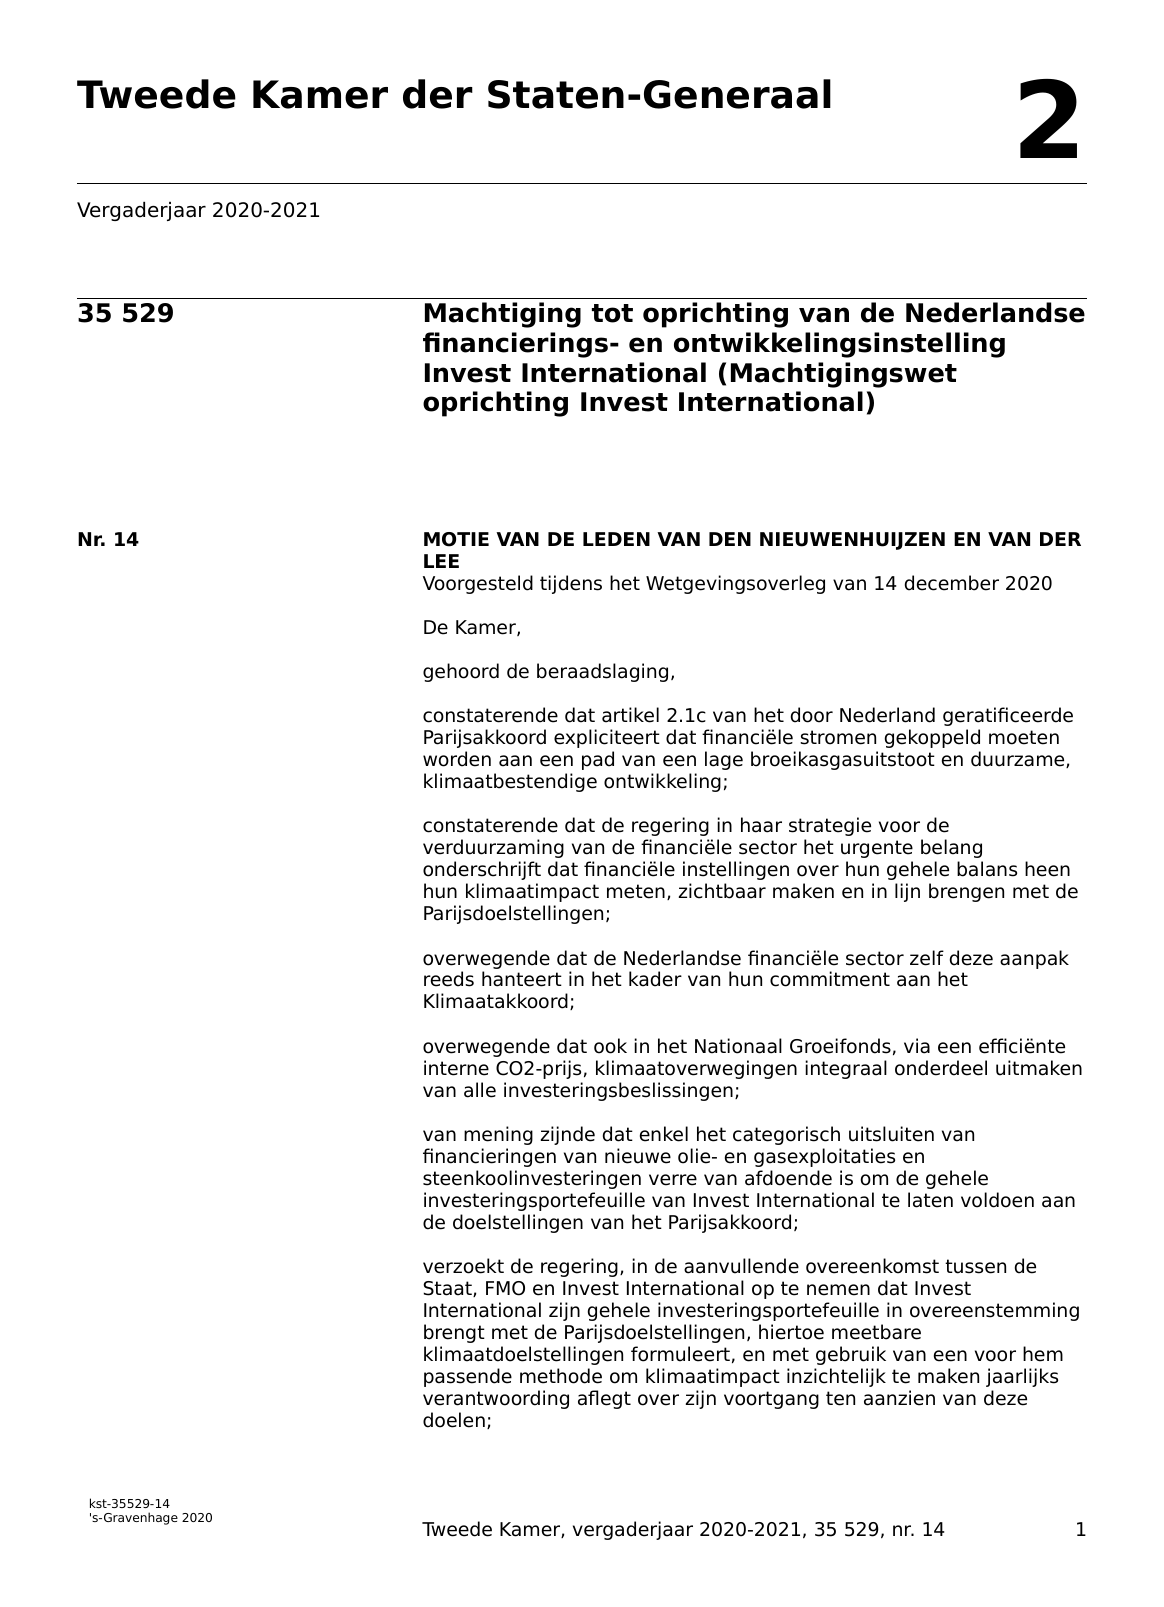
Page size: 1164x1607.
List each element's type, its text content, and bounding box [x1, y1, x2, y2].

text overwegende dat de Nederlandse financiële sector zelf deze aanpak reeds hanteert in het kader van hun commitment aan het Klimaatakkoord; [422, 947, 1087, 1013]
text Voorgesteld tijdens het Wetgevingsoverleg van 14 december 2020 [422, 573, 1087, 595]
text verzoekt de regering, in de aanvullende overeenkomst tussen de Staat, FMO en Invest International op te nemen dat Invest International zijn gehele investeringsportefeuille in overeenstemming brengt met de Parijsdoelstellingen, hiertoe meetbare klimaatdoelstellingen formuleert, en met gebruik van een voor hem passende methode om klimaatimpact inzichtelijk te maken jaarlijks verantwoording aflegt over zijn voortgang ten aanzien van deze doelen; [422, 1256, 1087, 1432]
text van mening zijnde dat enkel het categorisch uitsluiten van financieringen van nieuwe olie- en gasexploitaties en steenkoolinvesteringen verre van afdoende is om de gehele investeringsportefeuille van Invest International te laten voldoen aan de doelstellingen van het Parijsakkoord; [422, 1124, 1087, 1233]
text 's-Gravenhage 2020 [88, 1511, 323, 1525]
subtitle Nr. 14 MOTIE VAN DE LEDEN VAN DEN NIEUWENHUIJZEN EN VAN DER LEE [77, 529, 1087, 573]
text kst-35529-14 [88, 1497, 323, 1511]
text gehoord de beraadslaging, [422, 661, 1087, 683]
text constaterende dat artikel 2.1c van het door Nederland geratificeerde Parijsakkoord expliciteert dat financiële stromen gekoppeld moeten worden aan een pad van een lage broeikasgasuitstoot en duurzame, klimaatbestendige ontwikkeling; [422, 705, 1087, 793]
text overwegende dat ook in het Nationaal Groeifonds, via een efficiënte interne CO2-prijs, klimaatoverwegingen integraal onderdeel uitmaken van alle investeringsbeslissingen; [422, 1036, 1087, 1101]
text constaterende dat de regering in haar strategie voor de verduurzaming van de financiële sector het urgente belang onderschrijft dat financiële instellingen over hun gehele balans heen hun klimaatimpact meten, zichtbaar maken en in lijn brengen met de Parijsdoelstellingen; [422, 815, 1087, 925]
table_header Tweede Kamer der Staten-Generaal [77, 59, 886, 183]
subtitle 35 529 Machtiging tot oprichting van de Nederlandse financierings- en ontwikkelingsinstelling Invest International (Machtigingswet oprichting Invest International) [77, 299, 1087, 418]
text De Kamer, [422, 617, 1087, 639]
table_header 2 [886, 59, 1087, 183]
table_cell Vergaderjaar 2020-2021 [77, 184, 1087, 298]
